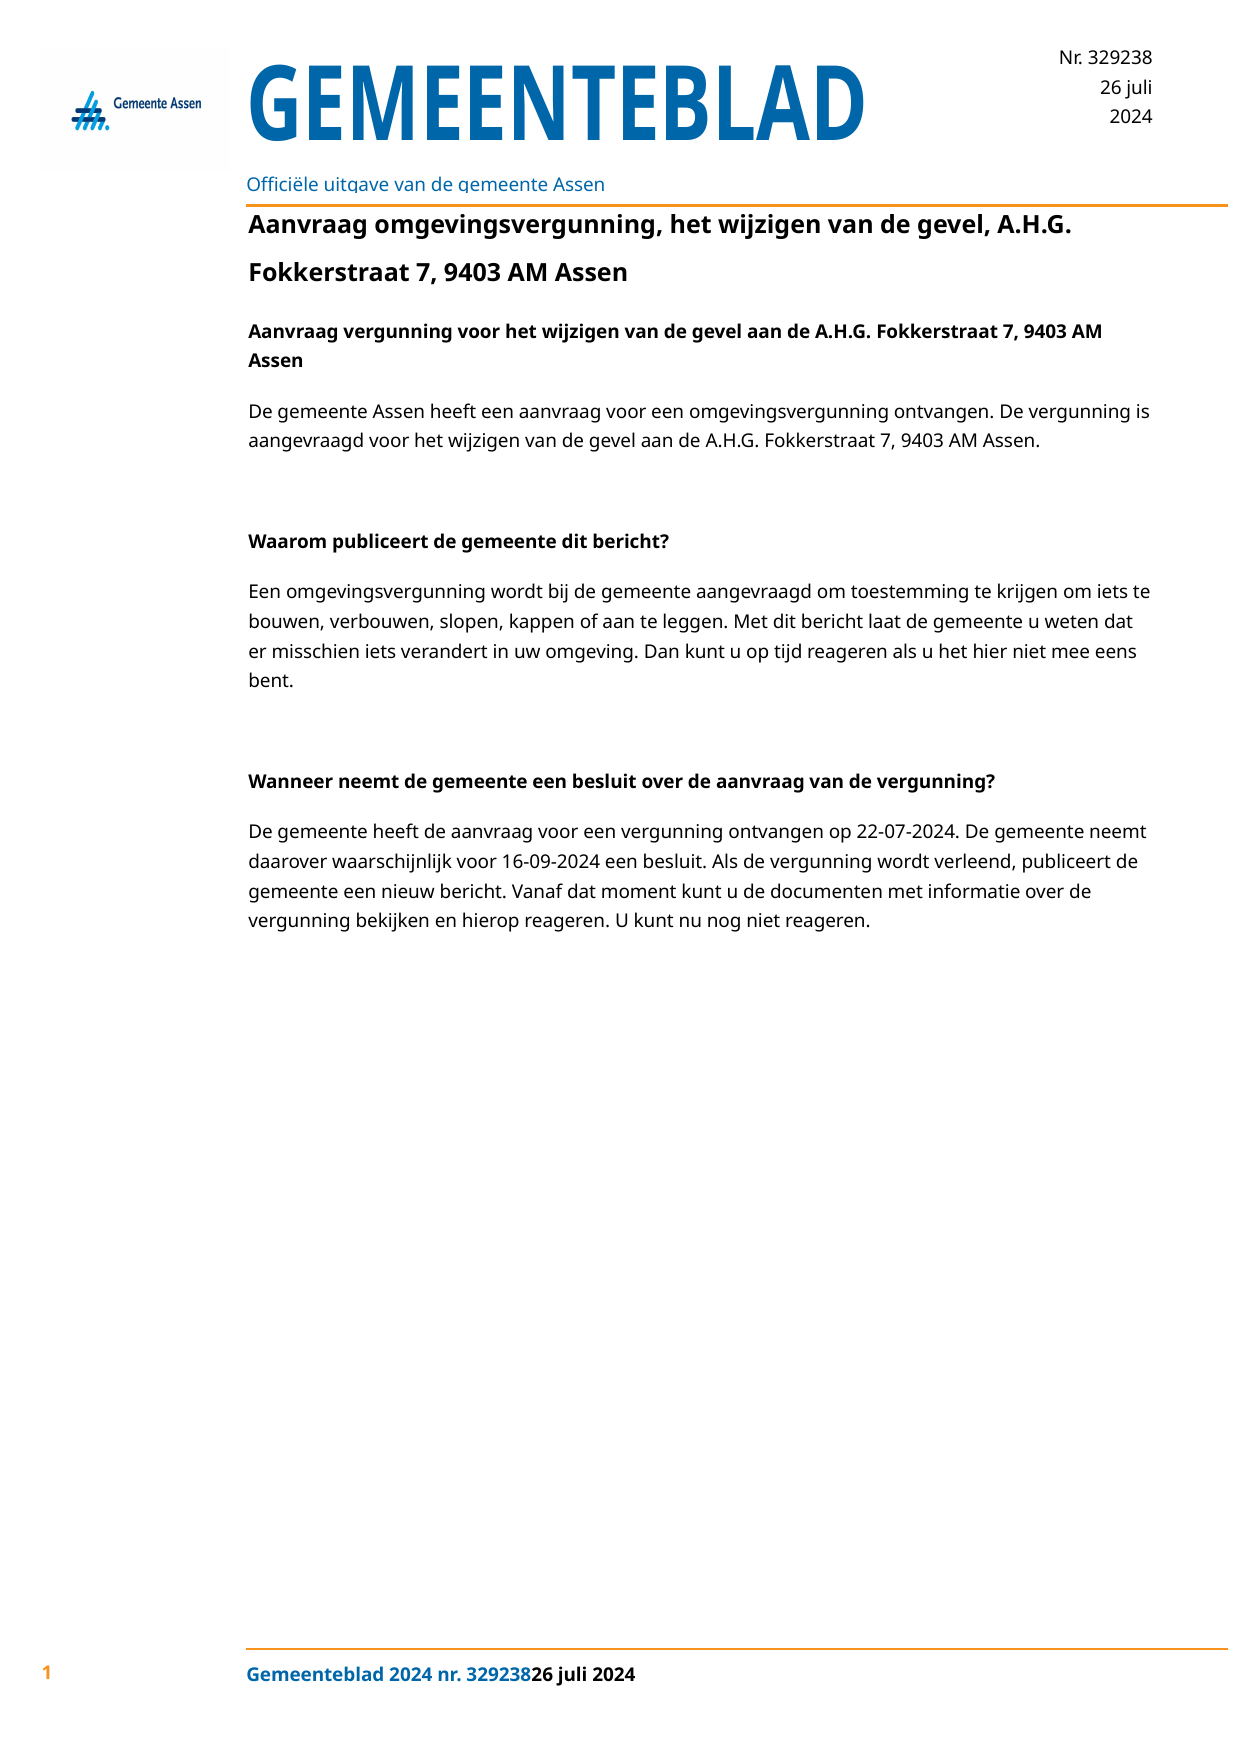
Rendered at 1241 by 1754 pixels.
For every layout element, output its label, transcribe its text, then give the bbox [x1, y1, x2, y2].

text De gemeente heeft de aanvraag voor een vergunning ontvangen op 22-07-2024. De gemeente neemt daarover waarschijnlijk voor 16-09-2024 een besluit. Als de vergunning wordt verleend, publiceert de gemeente een nieuw bericht. Vanaf dat moment kunt u de documenten met informatie over de vergunning bekijken en hierop reageren. U kunt nu nog niet reageren. [248, 819, 1152, 933]
picture [41, 47, 231, 172]
text Een omgevingsvergunning wordt bij de gemeente aangevraagd om toestemming te krijgen om iets te bouwen, verbouwen, slopen, kappen of aan te leggen. Met dit bericht laat de gemeente u weten dat er misschien iets verandert in uw omgeving. Dan kunt u op tijd reageren als u het hier niet mee eens bent. [248, 579, 1152, 693]
text Waarom publiceert de gemeente dit bericht? [248, 528, 1152, 554]
text Wanneer neemt de gemeente een besluit over de aanvraag van de vergunning? [248, 768, 1152, 794]
text Aanvraag vergunning voor het wijzigen van de gevel aan de A.H.G. Fokkerstraat 7, 9403 AM Assen [248, 318, 1152, 373]
text Aanvraag omgevingsvergunning, het wijzigen van de gevel, A.H.G. Fokkerstraat 7, 9403 AM Assen [248, 207, 1152, 288]
text De gemeente Assen heeft een aanvraag voor een omgevingsvergunning ontvangen. De vergunning is aangevraagd voor het wijzigen van de gevel aan de A.H.G. Fokkerstraat 7, 9403 AM Assen. [248, 398, 1152, 453]
